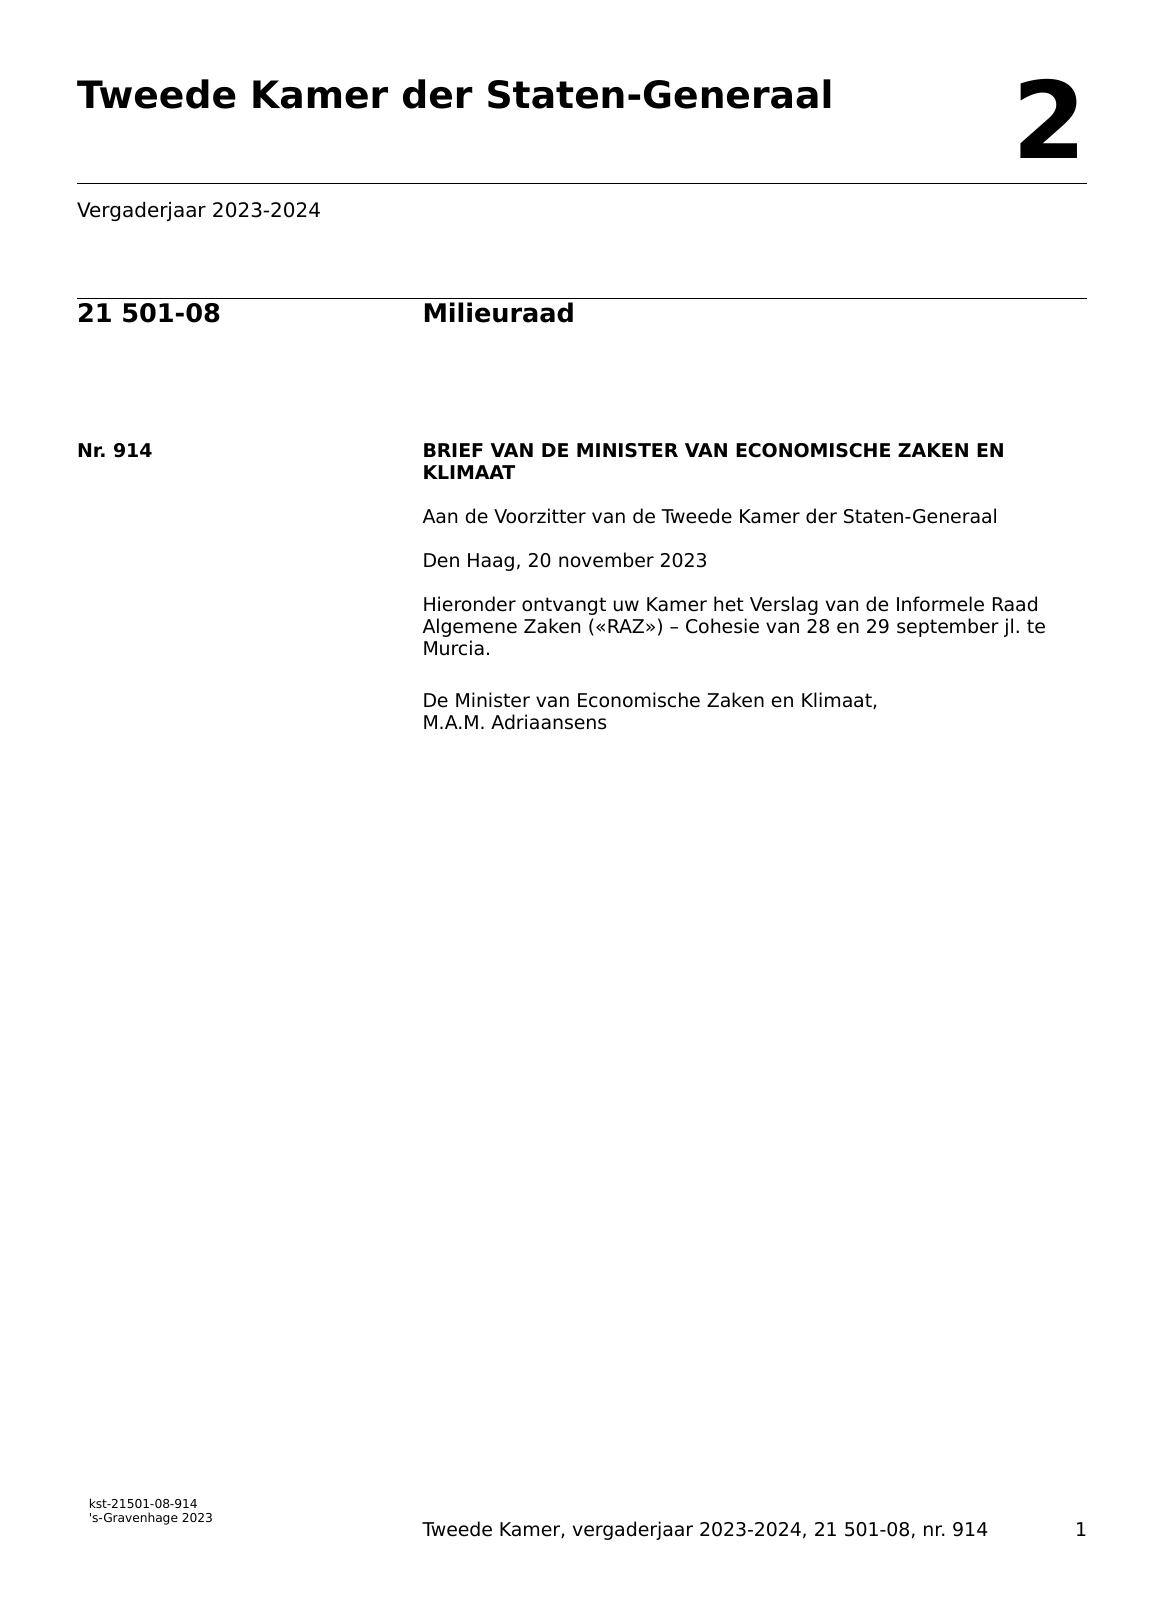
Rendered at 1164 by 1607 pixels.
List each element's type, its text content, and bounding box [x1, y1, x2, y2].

text 's-Gravenhage 2023 [88, 1511, 323, 1525]
table_header 2 [886, 59, 1087, 183]
text kst-21501-08-914 [88, 1497, 323, 1511]
text Hieronder ontvangt uw Kamer het Verslag van de Informele Raad Algemene Zaken («RAZ») – Cohesie van 28 en 29 september jl. te Murcia. [422, 594, 1087, 660]
text Den Haag, 20 november 2023 [422, 550, 1087, 572]
table_cell Vergaderjaar 2023-2024 [77, 184, 1087, 298]
subtitle 21 501-08 Milieuraad [77, 299, 1087, 329]
table_header Tweede Kamer der Staten-Generaal [77, 59, 886, 183]
text Aan de Voorzitter van de Tweede Kamer der Staten-Generaal [422, 506, 1087, 528]
subtitle Nr. 914 BRIEF VAN DE MINISTER VAN ECONOMISCHE ZAKEN EN KLIMAAT [77, 440, 1087, 484]
text De Minister van Economische Zaken en Klimaat, M.A.M. Adriaansens [422, 690, 1087, 734]
